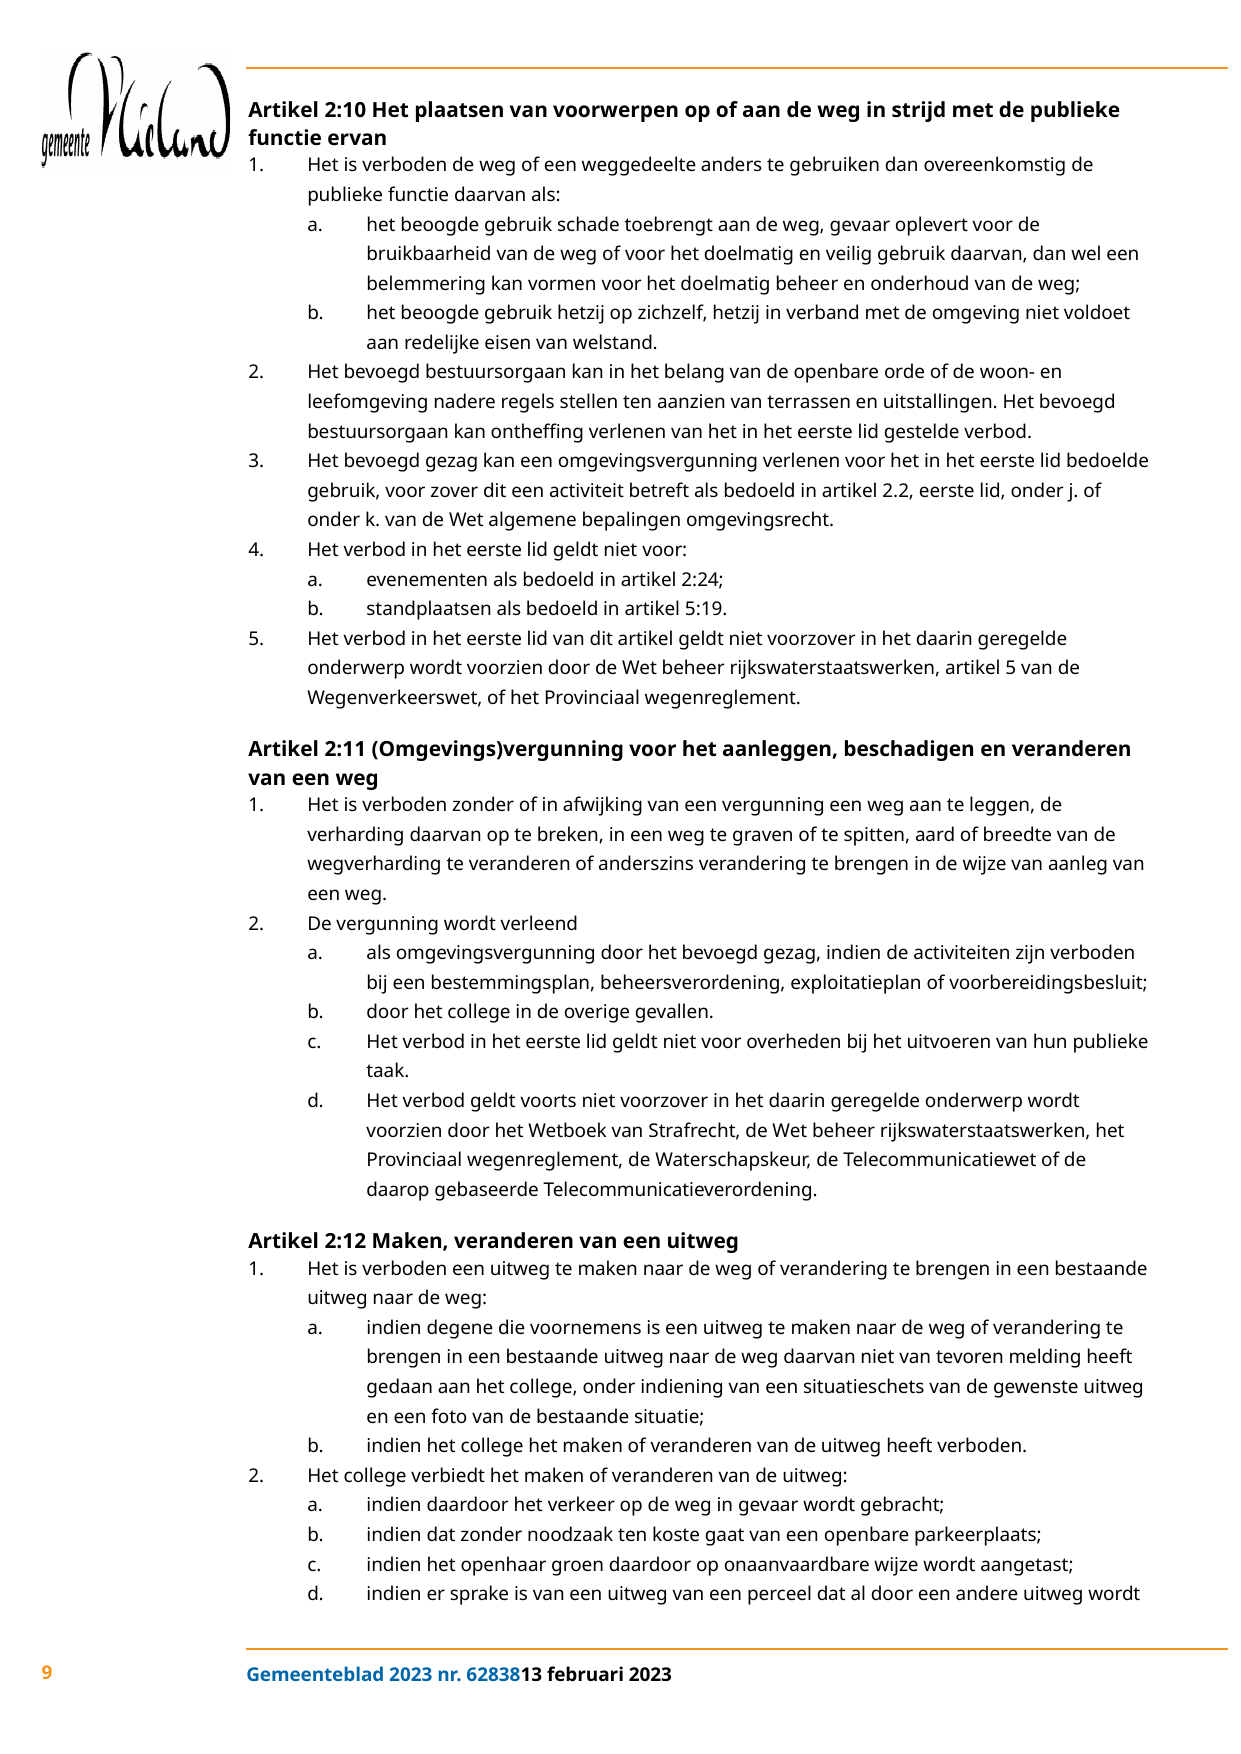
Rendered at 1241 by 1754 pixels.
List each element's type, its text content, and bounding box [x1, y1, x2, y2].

list Het verbod geldt voorts niet voorzover in het daarin geregelde onderwerp wordt voorzien door het Wetboek van Strafrecht, de Wet beheer rijkswaterstaatswerken, het Provinciaal wegenreglement, de Waterschapskeur, de Telecommunicatiewet of de daarop gebaseerde Telecommunicatieverordening. [307, 1087, 1152, 1202]
list Het verbod in het eerste lid van dit artikel geldt niet voorzover in het daarin geregelde onderwerp wordt voorzien door de Wet beheer rijkswaterstaatswerken, artikel 5 van de Wegenverkeerswet, of het Provinciaal wegenreglement. [248, 625, 1152, 710]
text Artikel 2:10 Het plaatsen van voorwerpen op of aan de weg in strijd met de publieke functie ervan [248, 95, 1152, 152]
list Het verbod in het eerste lid geldt niet voor overheden bij het uitvoeren van hun publieke taak. [307, 1028, 1152, 1083]
list Het college verbiedt het maken of veranderen van de uitweg: [248, 1462, 1152, 1488]
list indien daardoor het verkeer op de weg in gevaar wordt gebracht; [307, 1492, 1152, 1517]
list als omgevingsvergunning door het bevoegd gezag, indien de activiteiten zijn verboden bij een bestemmingsplan, beheersverordening, exploitatieplan of voorbereidingsbesluit; [307, 939, 1152, 995]
list Het is verboden zonder of in afwijking van een vergunning een weg aan te leggen, de verharding daarvan op te breken, in een weg te graven of te spitten, aard of breedte van de wegverharding te veranderen of anderszins verandering te brengen in de wijze van aanleg van een weg. [248, 791, 1152, 906]
list Het verbod in het eerste lid geldt niet voor: [248, 536, 1152, 562]
text Artikel 2:11 (Omgevings)vergunning voor het aanleggen, beschadigen en veranderen van een weg [248, 734, 1152, 791]
list indien dat zonder noodzaak ten koste gaat van een openbare parkeerplaats; [307, 1521, 1152, 1547]
text Artikel 2:12 Maken, veranderen van een uitweg [248, 1226, 1152, 1255]
list evenementen als bedoeld in artikel 2:24; [307, 566, 1152, 592]
list door het college in de overige gevallen. [307, 998, 1152, 1024]
list het beoogde gebruik schade toebrengt aan de weg, gevaar oplevert voor de bruikbaarheid van de weg of voor het doelmatig en veilig gebruik daarvan, dan wel een belemmering kan vormen voor het doelmatig beheer en onderhoud van de weg; [307, 211, 1152, 296]
list indien er sprake is van een uitweg van een perceel dat al door een andere uitweg wordt [307, 1580, 1152, 1606]
list Het is verboden een uitweg te maken naar de weg of verandering te brengen in een bestaande uitweg naar de weg: [248, 1255, 1152, 1310]
list indien het openhaar groen daardoor op onaanvaardbare wijze wordt aangetast; [307, 1551, 1152, 1576]
list indien het college het maken of veranderen van de uitweg heeft verboden. [307, 1432, 1152, 1458]
list standplaatsen als bedoeld in artikel 5:19. [307, 595, 1152, 621]
list indien degene die voornemens is een uitweg te maken naar de weg of verandering te brengen in een bestaande uitweg naar de weg daarvan niet van tevoren melding heeft gedaan aan het college, onder indiening van een situatieschets van de gewenste uitweg en een foto van de bestaande situatie; [307, 1314, 1152, 1428]
picture [41, 47, 231, 172]
list het beoogde gebruik hetzij op zichzelf, hetzij in verband met de omgeving niet voldoet aan redelijke eisen van welstand. [307, 299, 1152, 355]
list Het bevoegd gezag kan een omgevingsvergunning verlenen voor het in het eerste lid bedoelde gebruik, voor zover dit een activiteit betreft als bedoeld in artikel 2.2, eerste lid, onder j. of onder k. van de Wet algemene bepalingen omgevingsrecht. [248, 447, 1152, 532]
list Het is verboden de weg of een weggedeelte anders te gebruiken dan overeenkomstig de publieke functie daarvan als: [248, 152, 1152, 207]
list De vergunning wordt verleend [248, 910, 1152, 936]
list Het bevoegd bestuursorgaan kan in het belang van de openbare orde of de woon- en leefomgeving nadere regels stellen ten aanzien van terrassen en uitstallingen. Het bevoegd bestuursorgaan kan ontheffing verlenen van het in het eerste lid gestelde verbod. [248, 359, 1152, 444]
